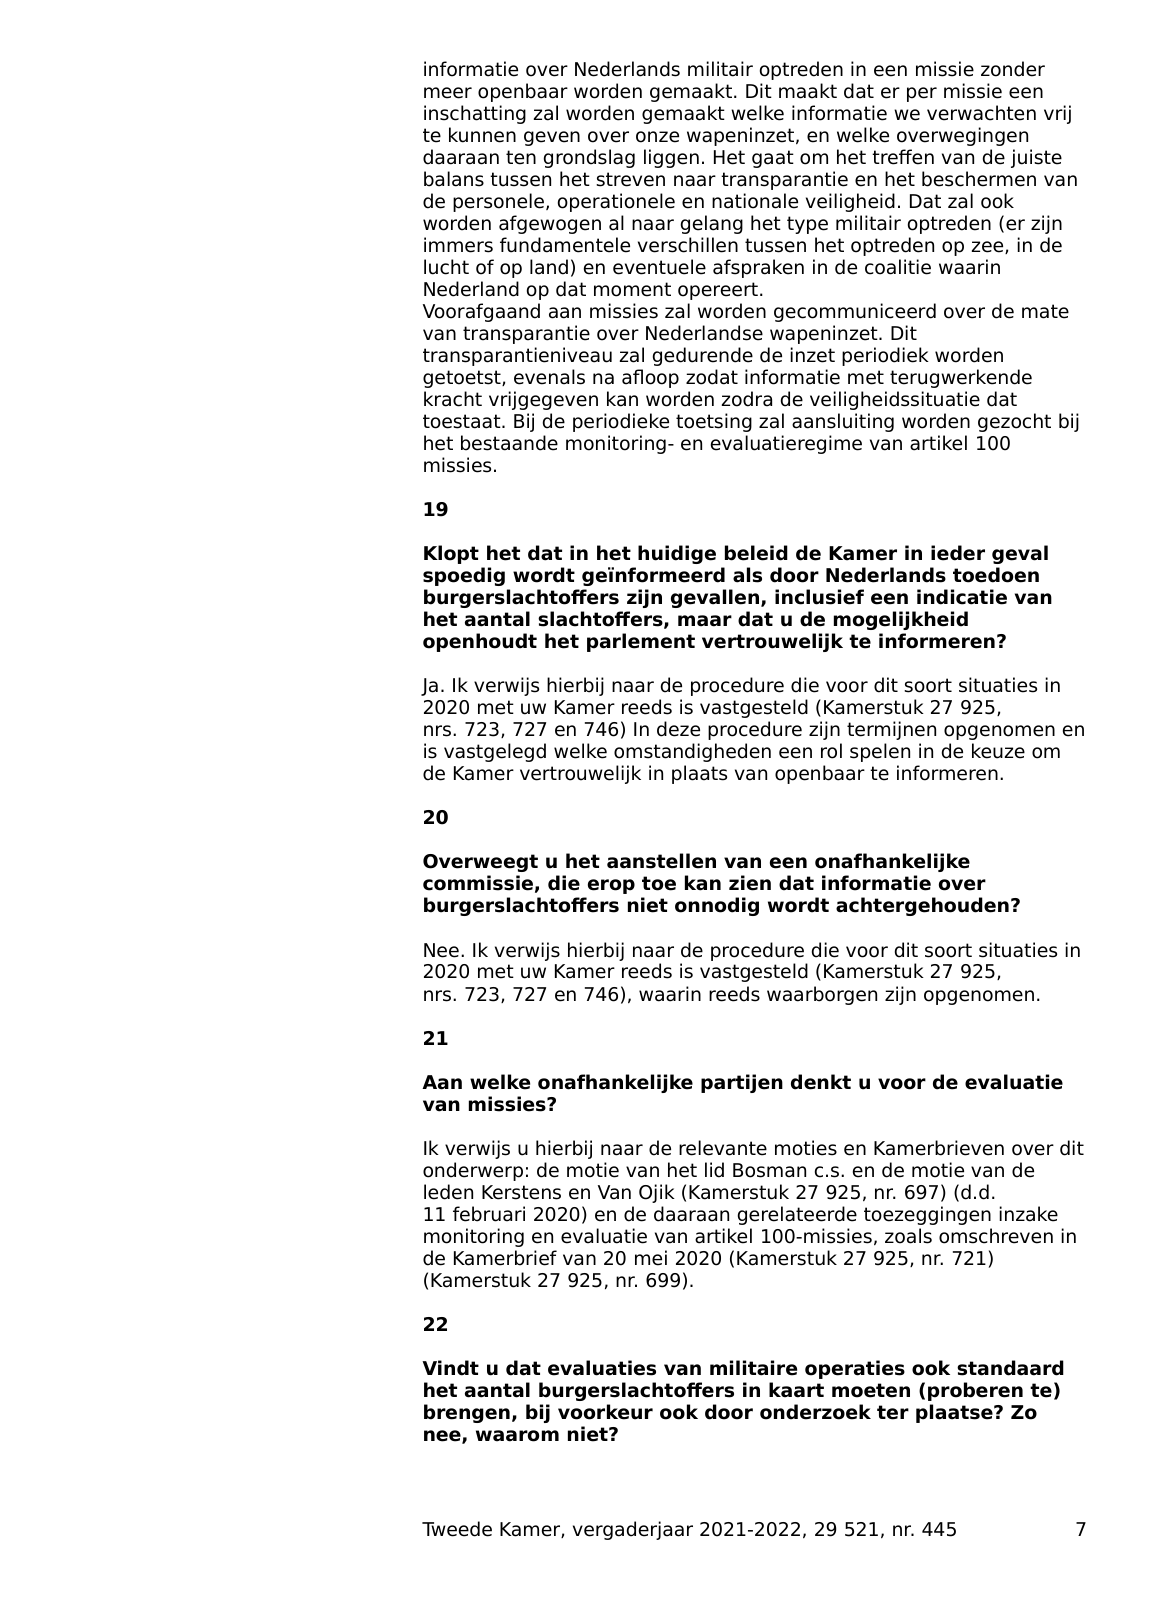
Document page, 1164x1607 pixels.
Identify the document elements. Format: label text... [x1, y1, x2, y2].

text Ik verwijs u hierbij naar de relevante moties en Kamerbrieven over dit onderwerp: de motie van het lid Bosman c.s. en de motie van de leden Kerstens en Van Ojik (Kamerstuk 27 925, nr. 697) (d.d. 11 februari 2020) en de daaraan gerelateerde toezeggingen inzake monitoring en evaluatie van artikel 100-missies, zoals omschreven in de Kamerbrief van 20 mei 2020 (Kamerstuk 27 925, nr. 721) (Kamerstuk 27 925, nr. 699). [422, 1138, 1087, 1292]
subtitle 20 [422, 807, 1087, 829]
text Nee. Ik verwijs hierbij naar de procedure die voor dit soort situaties in 2020 met uw Kamer reeds is vastgesteld (Kamerstuk 27 925, nrs. 723, 727 en 746), waarin reeds waarborgen zijn opgenomen. [422, 939, 1087, 1005]
text Klopt het dat in het huidige beleid de Kamer in ieder geval spoedig wordt geïnformeerd als door Nederlands toedoen burgerslachtoffers zijn gevallen, inclusief een indicatie van het aantal slachtoffers, maar dat u de mogelijkheid openhoudt het parlement vertrouwelijk te informeren? [422, 543, 1087, 653]
text informatie over Nederlands militair optreden in een missie zonder meer openbaar worden gemaakt. Dit maakt dat er per missie een inschatting zal worden gemaakt welke informatie we verwachten vrij te kunnen geven over onze wapeninzet, en welke overwegingen daaraan ten grondslag liggen. Het gaat om het treffen van de juiste balans tussen het streven naar transparantie en het beschermen van de personele, operationele en nationale veiligheid. Dat zal ook worden afgewogen al naar gelang het type militair optreden (er zijn immers fundamentele verschillen tussen het optreden op zee, in de lucht of op land) en eventuele afspraken in de coalitie waarin Nederland op dat moment opereert. [422, 59, 1087, 301]
subtitle 21 [422, 1028, 1087, 1049]
text Overweegt u het aanstellen van een onafhankelijke commissie, die erop toe kan zien dat informatie over burgerslachtoffers niet onnodig wordt achtergehouden? [422, 851, 1087, 917]
subtitle 19 [422, 499, 1087, 521]
text Ja. Ik verwijs hierbij naar de procedure die voor dit soort situaties in 2020 met uw Kamer reeds is vastgesteld (Kamerstuk 27 925, nrs. 723, 727 en 746) In deze procedure zijn termijnen opgenomen en is vastgelegd welke omstandigheden een rol spelen in de keuze om de Kamer vertrouwelijk in plaats van openbaar te informeren. [422, 675, 1087, 785]
text Aan welke onafhankelijke partijen denkt u voor de evaluatie van missies? [422, 1072, 1087, 1116]
text Vindt u dat evaluaties van militaire operaties ook standaard het aantal burgerslachtoffers in kaart moeten (proberen te) brengen, bij voorkeur ook door onderzoek ter plaatse? Zo nee, waarom niet? [422, 1358, 1087, 1446]
text Voorafgaand aan missies zal worden gecommuniceerd over de mate van transparantie over Nederlandse wapeninzet. Dit transparantieniveau zal gedurende de inzet periodiek worden getoetst, evenals na afloop zodat informatie met terugwerkende kracht vrijgegeven kan worden zodra de veiligheidssituatie dat toestaat. Bij de periodieke toetsing zal aansluiting worden gezocht bij het bestaande monitoring- en evaluatieregime van artikel 100 missies. [422, 301, 1087, 477]
subtitle 22 [422, 1314, 1087, 1336]
